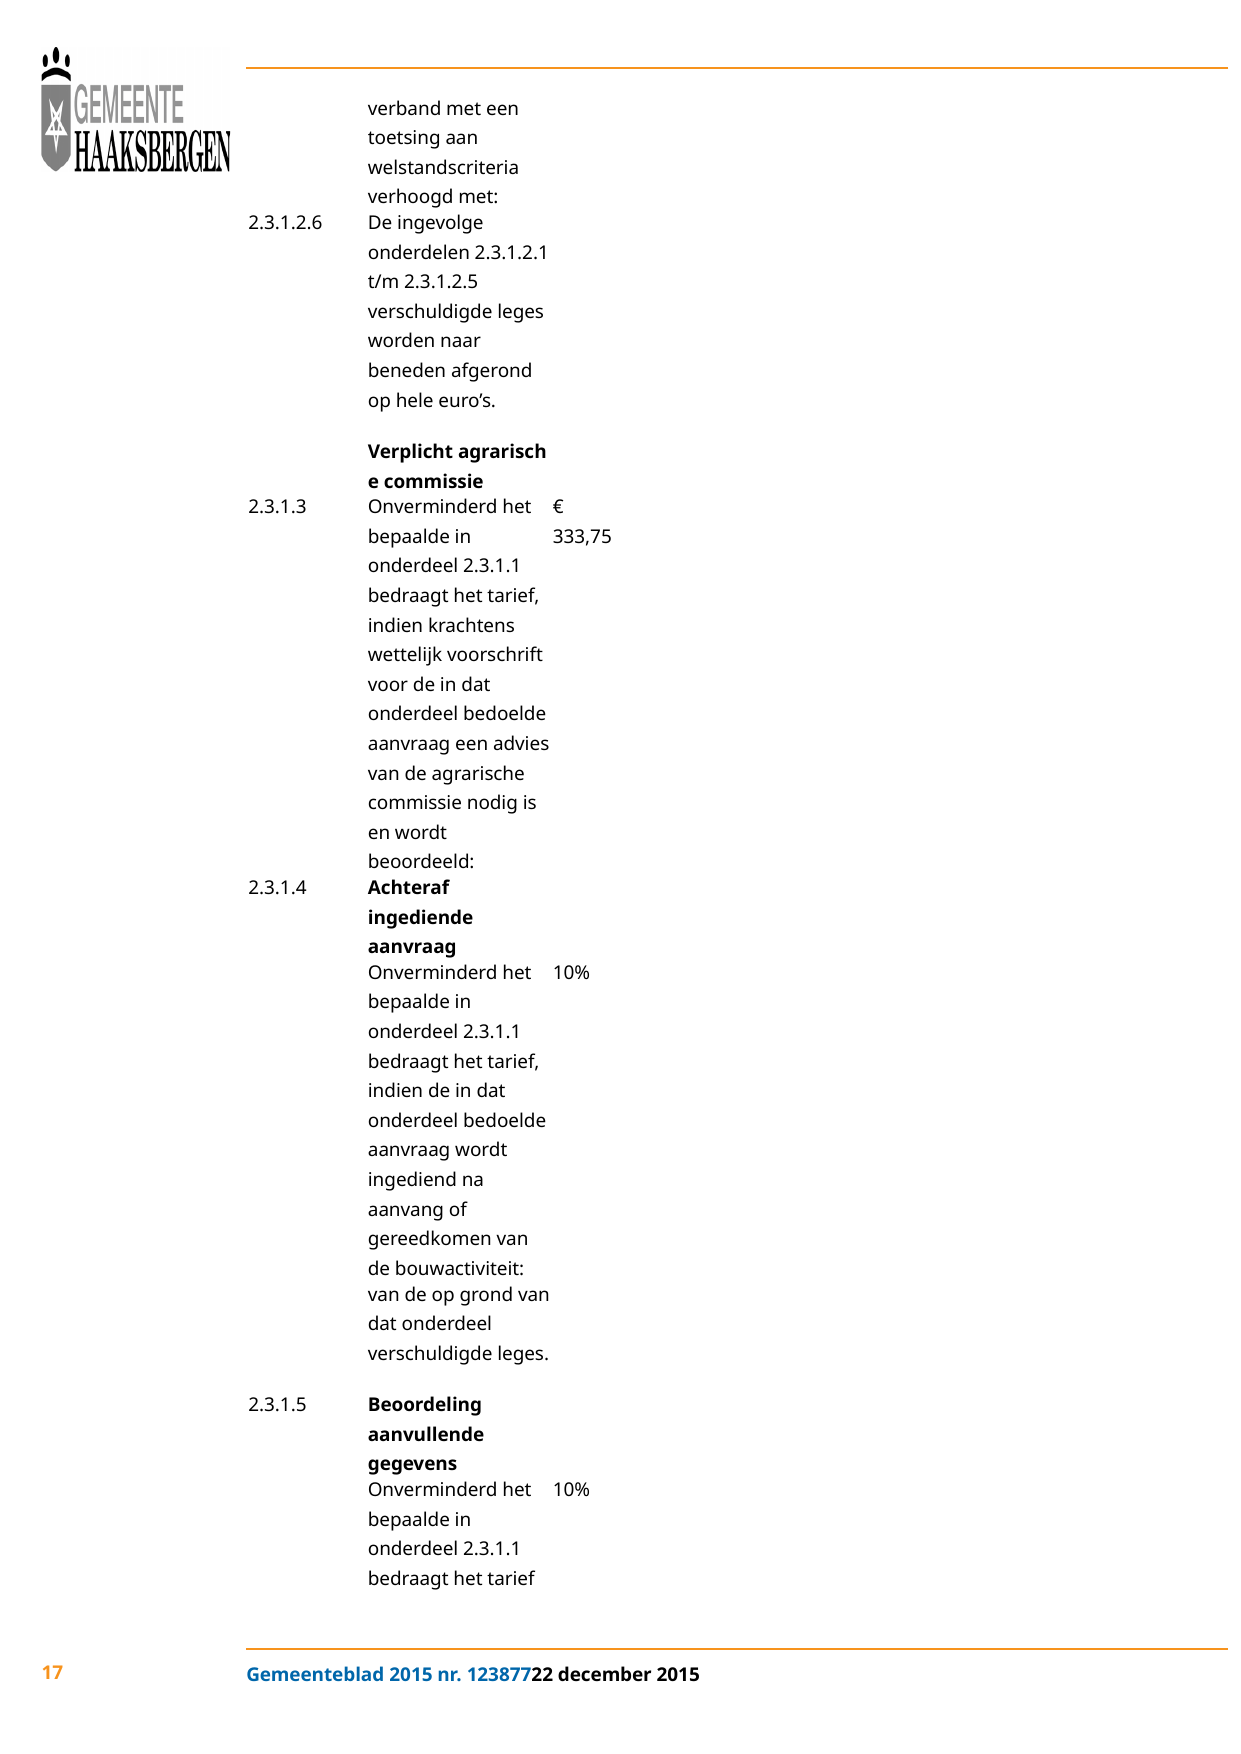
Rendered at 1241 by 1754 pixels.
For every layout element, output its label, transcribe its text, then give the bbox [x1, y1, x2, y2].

table_cell De ingevolge onderdelen 2.3.1.2.1 t/m 2.3.1.2.5 verschuldigde leges worden naar beneden afgerond op hele euro’s. [368, 209, 553, 412]
table_cell [553, 438, 612, 493]
table_cell [248, 438, 368, 493]
table_cell [248, 959, 368, 1281]
table_cell Verplicht agrarisch e commissie [368, 438, 553, 493]
table_cell [553, 1366, 612, 1391]
table_cell 2.3.1.5 [248, 1391, 368, 1476]
table_cell 2.3.1.3 [248, 494, 368, 874]
table_cell [553, 1391, 612, 1476]
table_cell [553, 874, 612, 959]
table_cell [553, 95, 612, 209]
table_cell [248, 413, 368, 438]
table_cell [553, 413, 612, 438]
table_cell verband met een toetsing aan welstandscriteria verhoogd met: [368, 95, 553, 209]
table_cell Onverminderd het bepaalde in onderdeel 2.3.1.1 bedraagt het tarief [368, 1476, 553, 1591]
table_cell [248, 1366, 368, 1391]
table_cell Onverminderd het bepaalde in onderdeel 2.3.1.1 bedraagt het tarief, indien krachtens wettelijk voorschrift voor de in dat onderdeel bedoelde aanvraag een advies van de agrarische commissie nodig is en wordt beoordeeld: [368, 494, 553, 874]
picture [41, 47, 231, 172]
table_cell [248, 1281, 368, 1366]
table_cell [248, 1476, 368, 1591]
table_cell 2.3.1.4 [248, 874, 368, 959]
table_cell [248, 95, 368, 209]
table_cell van de op grond van dat onderdeel verschuldigde leges. [368, 1281, 553, 1366]
table_cell [368, 413, 553, 438]
table_cell [368, 1366, 553, 1391]
table_cell € 333,75 [553, 494, 612, 874]
table_cell Achteraf ingediende aanvraag [368, 874, 553, 959]
table_cell 10% [553, 959, 612, 1281]
table_cell 2.3.1.2.6 [248, 209, 368, 412]
table_cell 10% [553, 1476, 612, 1591]
table_cell [553, 1281, 612, 1366]
table_cell Onverminderd het bepaalde in onderdeel 2.3.1.1 bedraagt het tarief, indien de in dat onderdeel bedoelde aanvraag wordt ingediend na aanvang of gereedkomen van de bouwactiviteit: [368, 959, 553, 1281]
table_cell Beoordeling aanvullende gegevens [368, 1391, 553, 1476]
table_cell [553, 209, 612, 412]
